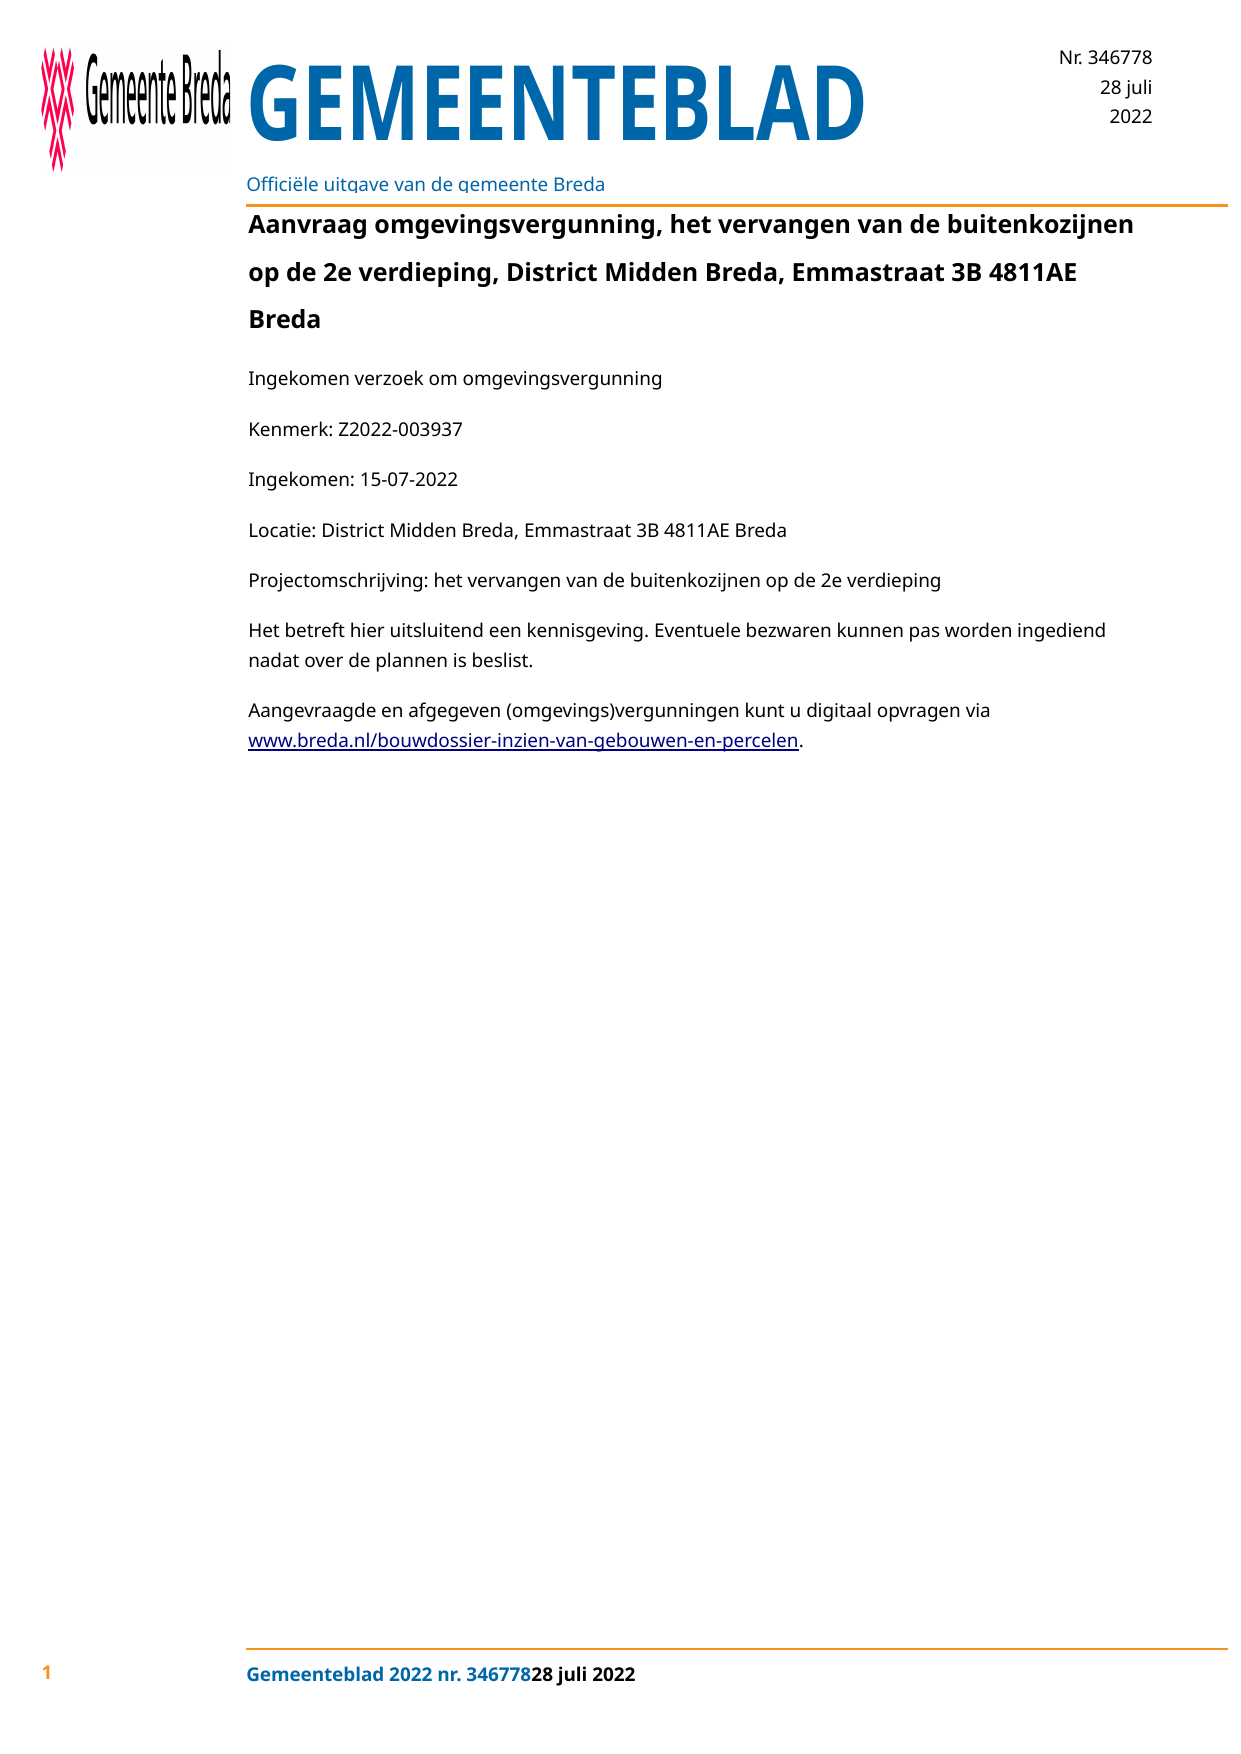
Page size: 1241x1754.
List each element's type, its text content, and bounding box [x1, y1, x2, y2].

text Ingekomen: 15-07-2022 [248, 466, 1152, 492]
text Aangevraagde en afgegeven (omgevings)vergunningen kunt u digitaal opvragen via www.breda.nl/bouwdossier-inzien-van-gebouwen-en-percelen. [248, 698, 1152, 753]
text Projectomschrijving: het vervangen van de buitenkozijnen op de 2e verdieping [248, 567, 1152, 593]
text Aanvraag omgevingsvergunning, het vervangen van de buitenkozijnen op de 2e verdieping, District Midden Breda, Emmastraat 3B 4811AE Breda [248, 207, 1152, 336]
text Het betreft hier uitsluitend een kennisgeving. Eventuele bezwaren kunnen pas worden ingediend nadat over de plannen is beslist. [248, 618, 1152, 673]
picture [41, 47, 231, 172]
text Ingekomen verzoek om omgevingsvergunning [248, 366, 1152, 391]
text Locatie: District Midden Breda, Emmastraat 3B 4811AE Breda [248, 517, 1152, 542]
text Kenmerk: Z2022-003937 [248, 416, 1152, 442]
